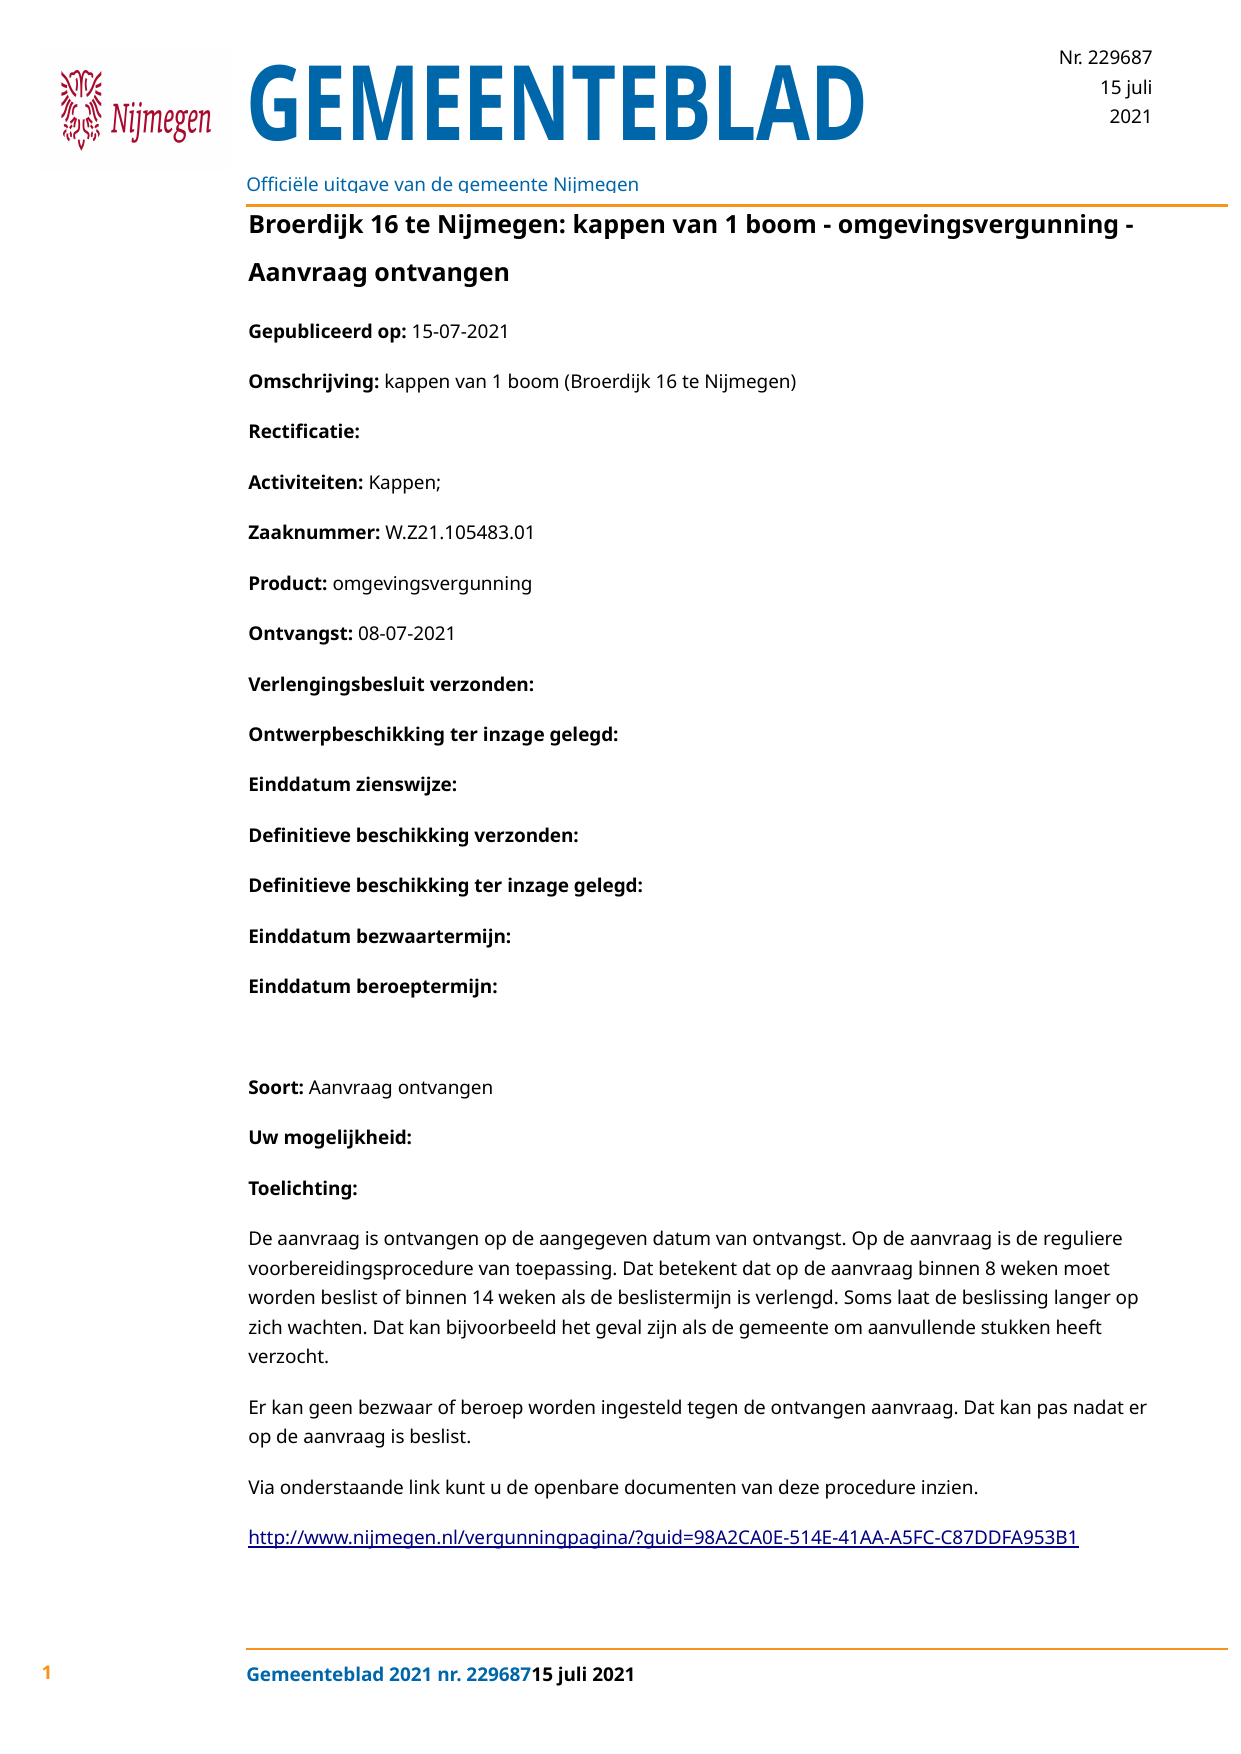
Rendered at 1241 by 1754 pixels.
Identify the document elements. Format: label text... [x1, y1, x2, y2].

text Einddatum beroeptermijn: [248, 973, 1152, 999]
text De aanvraag is ontvangen op de aangegeven datum van ontvangst. Op de aanvraag is de reguliere voorbereidingsprocedure van toepassing. Dat betekent dat op de aanvraag binnen 8 weken moet worden beslist of binnen 14 weken als de beslistermijn is verlengd. Soms laat de beslissing langer op zich wachten. Dat kan bijvoorbeeld het geval zijn als de gemeente om aanvullende stukken heeft verzocht. [248, 1225, 1152, 1369]
text http://www.nijmegen.nl/vergunningpagina/?guid=98A2CA0E-514E-41AA-A5FC-C87DDFA953B1 [248, 1524, 1152, 1550]
text Toelichting: [248, 1175, 1152, 1201]
text Soort: Aanvraag ontvangen [248, 1074, 1152, 1100]
text Omschrijving: kappen van 1 boom (Broerdijk 16 te Nijmegen) [248, 368, 1152, 394]
picture [41, 47, 231, 172]
text Verlengingsbesluit verzonden: [248, 671, 1152, 697]
text Product: omgevingsvergunning [248, 570, 1152, 596]
text Activiteiten: Kappen; [248, 469, 1152, 495]
text Er kan geen bezwaar of beroep worden ingesteld tegen de ontvangen aanvraag. Dat kan pas nadat er op de aanvraag is beslist. [248, 1394, 1152, 1449]
text Gepubliceerd op: 15-07-2021 [248, 318, 1152, 344]
text Ontvangst: 08-07-2021 [248, 620, 1152, 646]
text Uw mogelijkheid: [248, 1124, 1152, 1150]
text Ontwerpbeschikking ter inzage gelegd: [248, 721, 1152, 747]
text Einddatum bezwaartermijn: [248, 923, 1152, 949]
text Via onderstaande link kunt u de openbare documenten van deze procedure inzien. [248, 1474, 1152, 1500]
text Definitieve beschikking verzonden: [248, 822, 1152, 848]
text Rectificatie: [248, 419, 1152, 444]
text Broerdijk 16 te Nijmegen: kappen van 1 boom - omgevingsvergunning - Aanvraag ontvangen [248, 207, 1152, 288]
text Zaaknummer: W.Z21.105483.01 [248, 519, 1152, 545]
text Einddatum zienswijze: [248, 772, 1152, 797]
text Definitieve beschikking ter inzage gelegd: [248, 872, 1152, 898]
